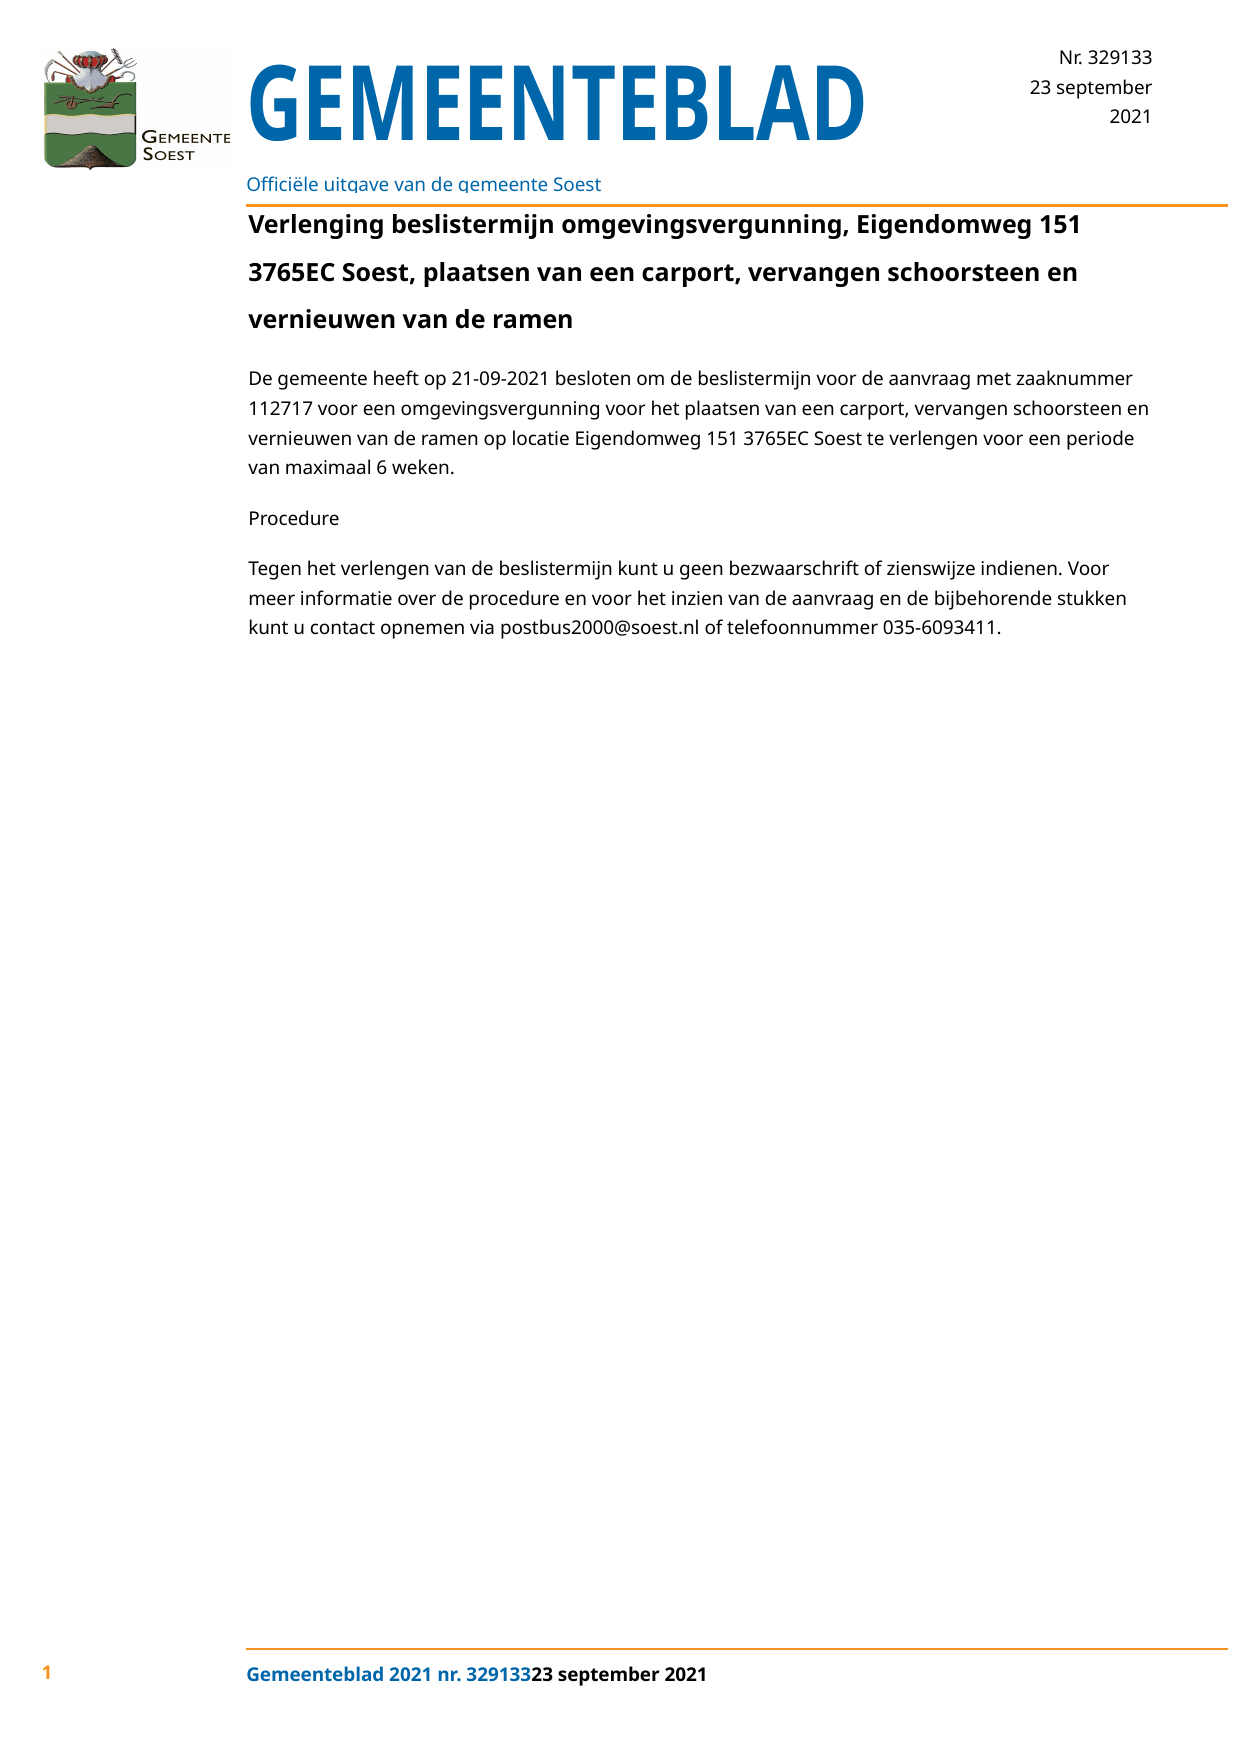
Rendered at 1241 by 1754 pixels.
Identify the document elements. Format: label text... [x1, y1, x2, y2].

text Verlenging beslistermijn omgevingsvergunning, Eigendomweg 151 3765EC Soest, plaatsen van een carport, vervangen schoorsteen en vernieuwen van de ramen [248, 207, 1152, 336]
text Procedure [248, 505, 1152, 530]
text De gemeente heeft op 21-09-2021 besloten om de beslistermijn voor de aanvraag met zaaknummer 112717 voor een omgevingsvergunning voor het plaatsen van een carport, vervangen schoorsteen en vernieuwen van de ramen op locatie Eigendomweg 151 3765EC Soest te verlengen voor een periode van maximaal 6 weken. [248, 366, 1152, 480]
picture [41, 47, 231, 172]
text Tegen het verlengen van de beslistermijn kunt u geen bezwaarschrift of zienswijze indienen. Voor meer informatie over de procedure en voor het inzien van de aanvraag en de bijbehorende stukken kunt u contact opnemen via postbus2000@soest.nl of telefoonnummer 035-6093411. [248, 555, 1152, 640]
